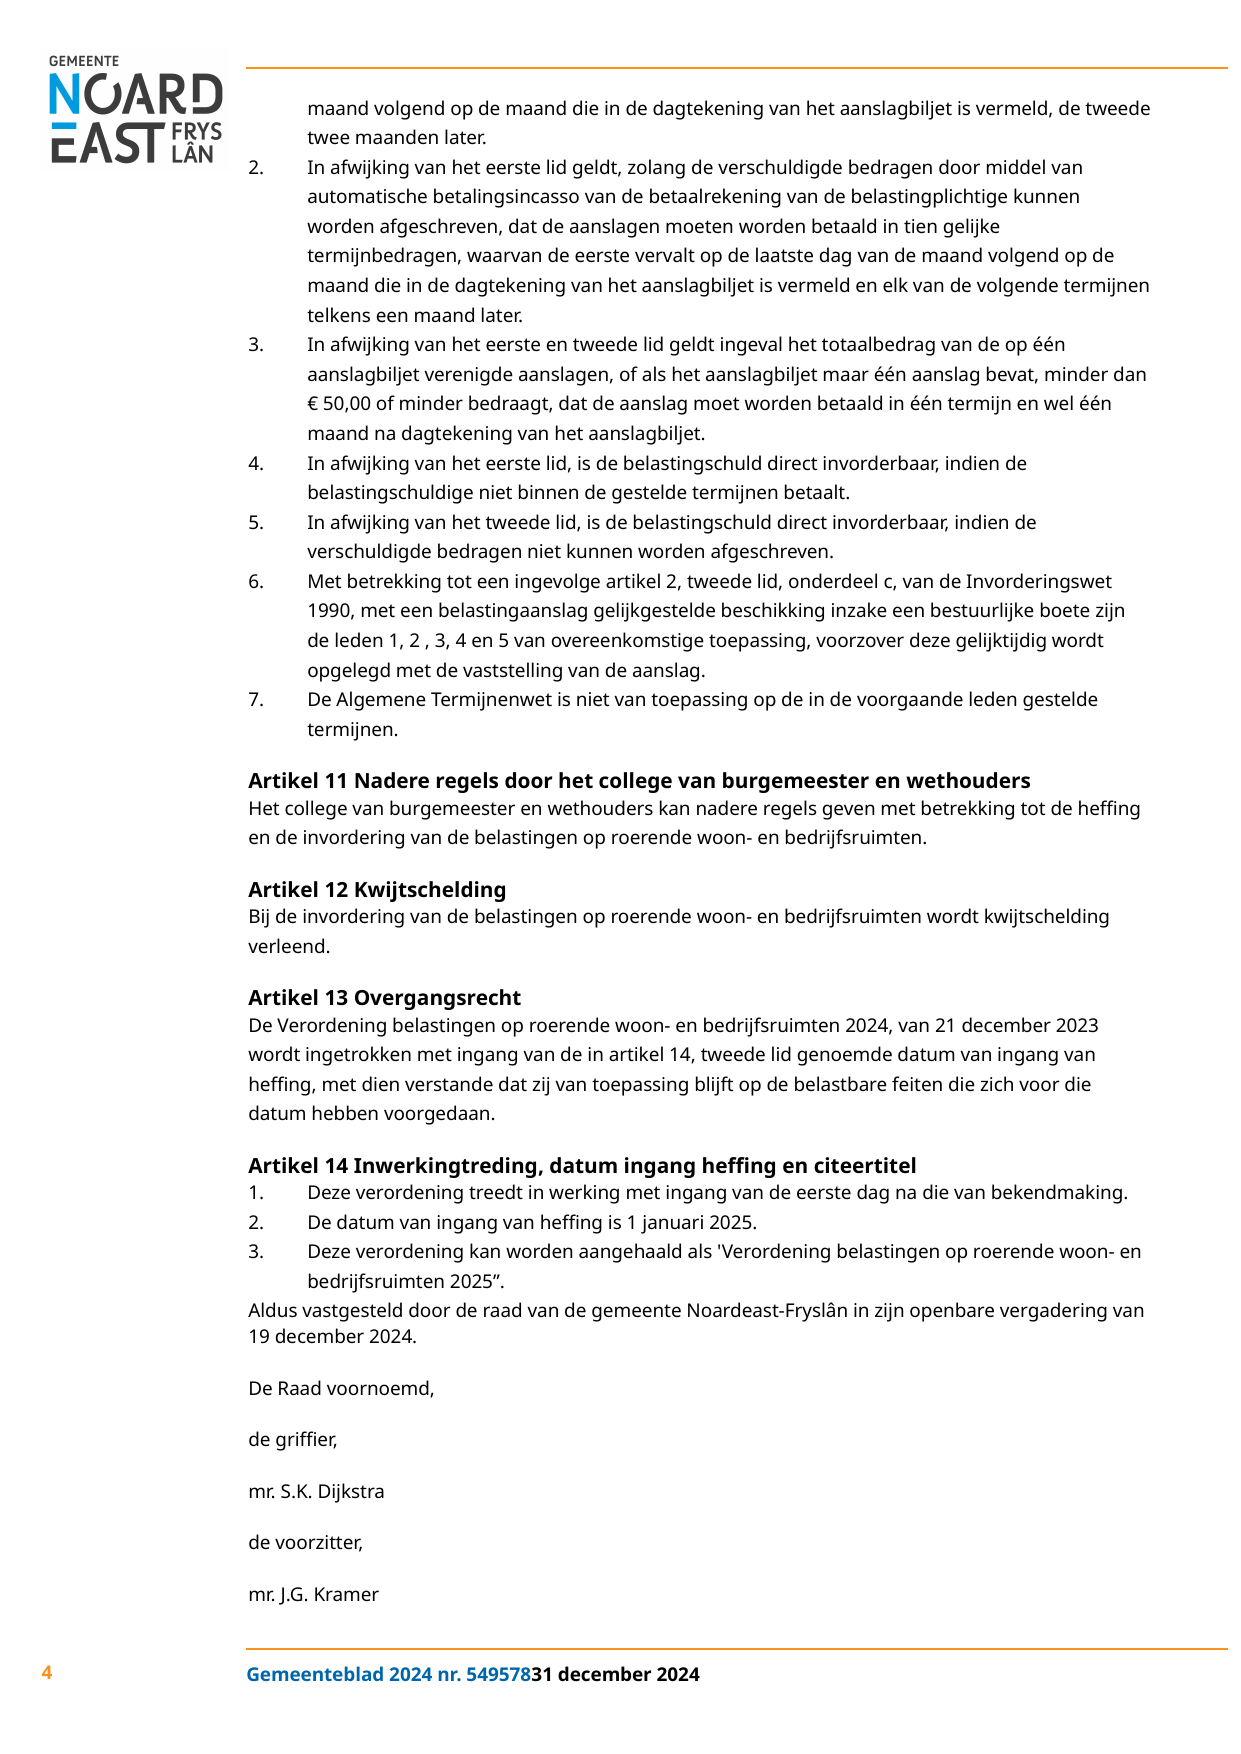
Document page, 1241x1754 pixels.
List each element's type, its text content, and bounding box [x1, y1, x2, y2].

picture [41, 47, 231, 172]
text Artikel 13 Overgangsrecht [248, 983, 1152, 1012]
text Het college van burgemeester en wethouders kan nadere regels geven met betrekking tot de heffing en de invordering van de belastingen op roerende woon- en bedrijfsruimten. [248, 795, 1152, 850]
text Artikel 14 Inwerkingtreding, datum ingang heffing en citeertitel [248, 1151, 1152, 1179]
list In afwijking van het eerste en tweede lid geldt ingeval het totaalbedrag van de op één aanslagbiljet verenigde aanslagen, of als het aanslagbiljet maar één aanslag bevat, minder dan € 50,00 of minder bedraagt, dat de aanslag moet worden betaald in één termijn en wel één maand na dagtekening van het aanslagbiljet. [248, 331, 1152, 446]
text Bij de invordering van de belastingen op roerende woon- en bedrijfsruimten wordt kwijtschelding verleend. [248, 903, 1152, 959]
text De Raad voornoemd, [248, 1375, 1152, 1401]
list In afwijking van het tweede lid, is de belastingschuld direct invorderbaar, indien de verschuldigde bedragen niet kunnen worden afgeschreven. [248, 509, 1152, 564]
list Met betrekking tot een ingevolge artikel 2, tweede lid, onderdeel c, van de Invorderingswet 1990, met een belastingaanslag gelijkgestelde beschikking inzake een bestuurlijke boete zijn de leden 1, 2 , 3, 4 en 5 van overeenkomstige toepassing, voorzover deze gelijktijdig wordt opgelegd met de vaststelling van de aanslag. [248, 568, 1152, 683]
text de griffier, [248, 1426, 1152, 1452]
text de voorzitter, [248, 1529, 1152, 1555]
text Artikel 12 Kwijtschelding [248, 875, 1152, 903]
list De datum van ingang van heffing is 1 januari 2025. [248, 1209, 1152, 1235]
text mr. J.G. Kramer [248, 1581, 1152, 1606]
text Artikel 11 Nadere regels door het college van burgemeester en wethouders [248, 766, 1152, 795]
list De Algemene Termijnenwet is niet van toepassing op de in de voorgaande leden gestelde termijnen. [248, 686, 1152, 742]
list maand volgend op de maand die in de dagtekening van het aanslagbiljet is vermeld, de tweede twee maanden later. [248, 95, 1152, 150]
list Deze verordening kan worden aangehaald als 'Verordening belastingen op roerende woon- en bedrijfsruimten 2025”. [248, 1238, 1152, 1294]
list Deze verordening treedt in werking met ingang van de eerste dag na die van bekendmaking. [248, 1179, 1152, 1205]
text De Verordening belastingen op roerende woon- en bedrijfsruimten 2024, van 21 december 2023 wordt ingetrokken met ingang van de in artikel 14, tweede lid genoemde datum van ingang van heffing, met dien verstande dat zij van toepassing blijft op de belastbare feiten die zich voor die datum hebben voorgedaan. [248, 1012, 1152, 1126]
text mr. S.K. Dijkstra [248, 1478, 1152, 1503]
list In afwijking van het eerste lid, is de belastingschuld direct invorderbaar, indien de belastingschuldige niet binnen de gestelde termijnen betaalt. [248, 450, 1152, 505]
list In afwijking van het eerste lid geldt, zolang de verschuldigde bedragen door middel van automatische betalingsincasso van de betaalrekening van de belastingplichtige kunnen worden afgeschreven, dat de aanslagen moeten worden betaald in tien gelijke termijnbedragen, waarvan de eerste vervalt op de laatste dag van de maand volgend op de maand die in de dagtekening van het aanslagbiljet is vermeld en elk van de volgende termijnen telkens een maand later. [248, 154, 1152, 328]
text Aldus vastgesteld door de raad van de gemeente Noardeast-Fryslân in zijn openbare vergadering van 19 december 2024. [248, 1298, 1152, 1349]
